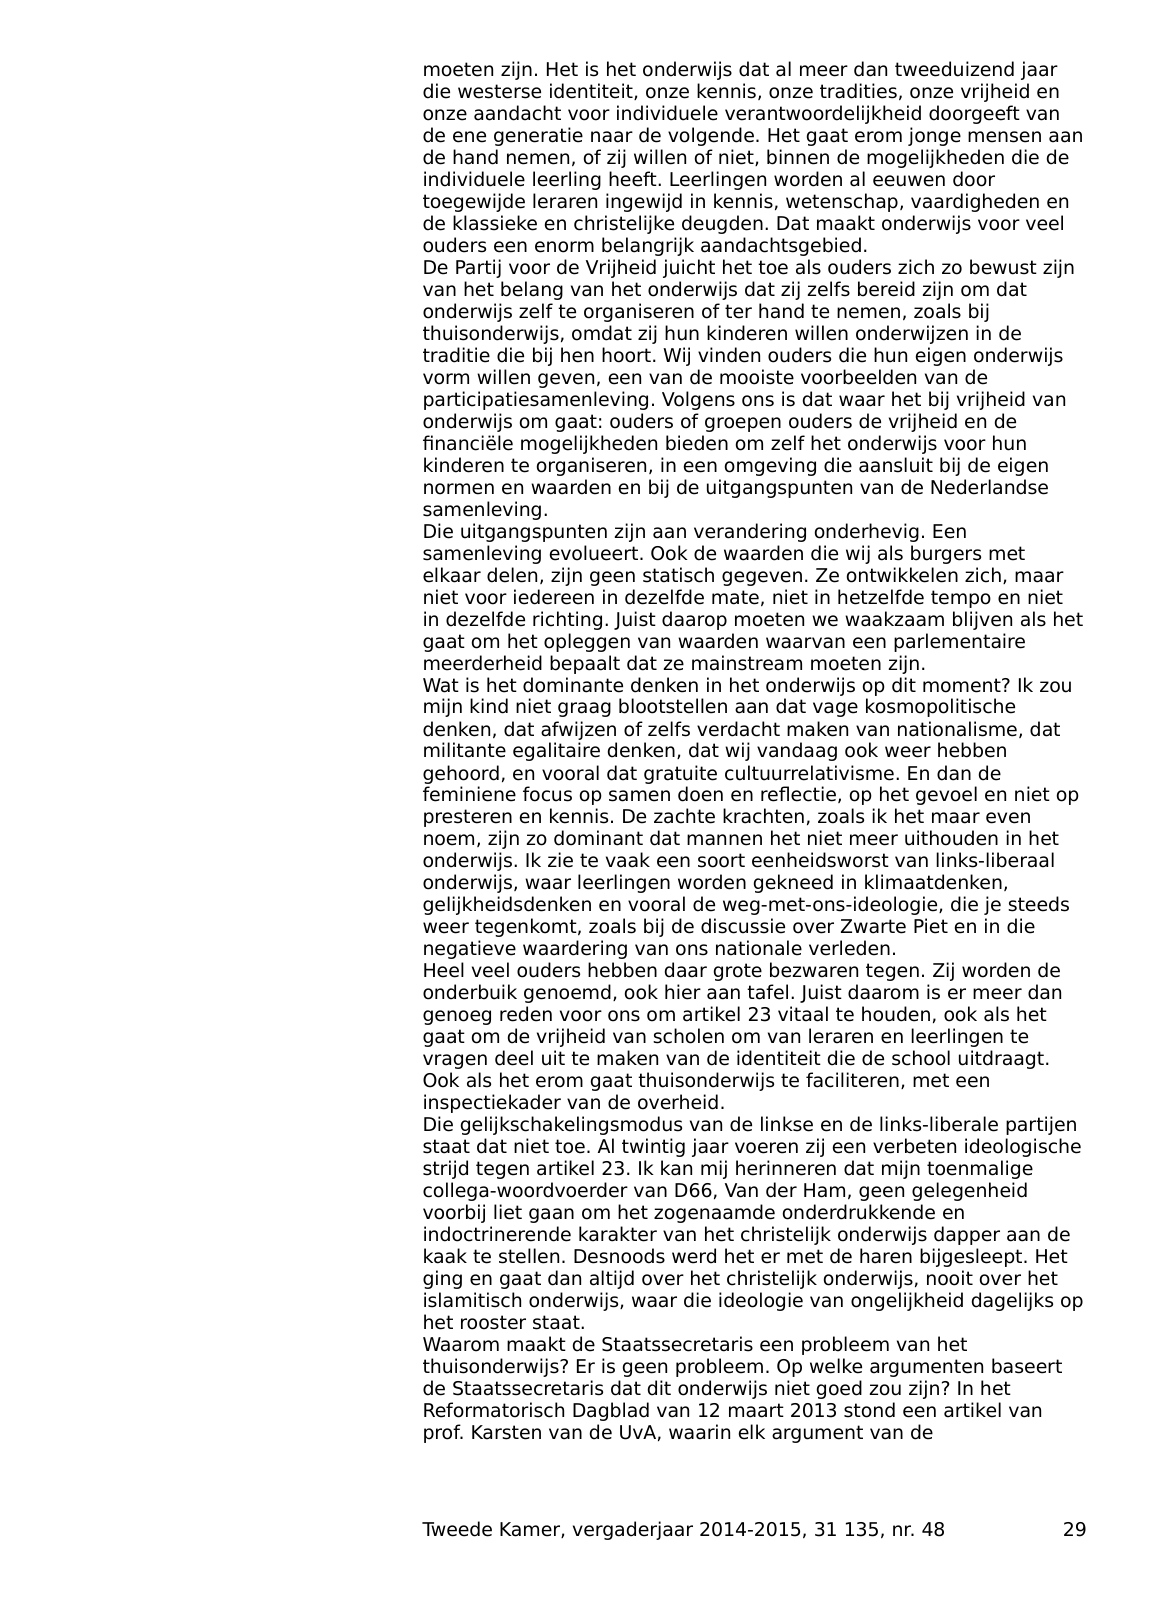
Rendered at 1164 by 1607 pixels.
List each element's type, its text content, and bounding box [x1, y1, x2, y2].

text De Partij voor de Vrijheid juicht het toe als ouders zich zo bewust zijn van het belang van het onderwijs dat zij zelfs bereid zijn om dat onderwijs zelf te organiseren of ter hand te nemen, zoals bij thuisonderwijs, omdat zij hun kinderen willen onderwijzen in de traditie die bij hen hoort. Wij vinden ouders die hun eigen onderwijs vorm willen geven, een van de mooiste voorbeelden van de participatiesamenleving. Volgens ons is dat waar het bij vrijheid van onderwijs om gaat: ouders of groepen ouders de vrijheid en de financiële mogelijkheden bieden om zelf het onderwijs voor hun kinderen te organiseren, in een omgeving die aansluit bij de eigen normen en waarden en bij de uitgangspunten van de Nederlandse samenleving. [422, 257, 1087, 521]
text Heel veel ouders hebben daar grote bezwaren tegen. Zij worden de onderbuik genoemd, ook hier aan tafel. Juist daarom is er meer dan genoeg reden voor ons om artikel 23 vitaal te houden, ook als het gaat om de vrijheid van scholen om van leraren en leerlingen te vragen deel uit te maken van de identiteit die de school uitdraagt. Ook als het erom gaat thuisonderwijs te faciliteren, met een inspectiekader van de overheid. [422, 960, 1087, 1114]
text moeten zijn. Het is het onderwijs dat al meer dan tweeduizend jaar die westerse identiteit, onze kennis, onze tradities, onze vrijheid en onze aandacht voor individuele verantwoordelijkheid doorgeeft van de ene generatie naar de volgende. Het gaat erom jonge mensen aan de hand nemen, of zij willen of niet, binnen de mogelijkheden die de individuele leerling heeft. Leerlingen worden al eeuwen door toegewijde leraren ingewijd in kennis, wetenschap, vaardigheden en de klassieke en christelijke deugden. Dat maakt onderwijs voor veel ouders een enorm belangrijk aandachtsgebied. [422, 59, 1087, 257]
text Waarom maakt de Staatssecretaris een probleem van het thuisonderwijs? Er is geen probleem. Op welke argumenten baseert de Staatssecretaris dat dit onderwijs niet goed zou zijn? In het Reformatorisch Dagblad van 12 maart 2013 stond een artikel van prof. Karsten van de UvA, waarin elk argument van de [422, 1334, 1087, 1444]
text Die gelijkschakelingsmodus van de linkse en de links-liberale partijen staat dat niet toe. Al twintig jaar voeren zij een verbeten ideologische strijd tegen artikel 23. Ik kan mij herinneren dat mijn toenmalige collega-woordvoerder van D66, Van der Ham, geen gelegenheid voorbij liet gaan om het zogenaamde onderdrukkende en indoctrinerende karakter van het christelijk onderwijs dapper aan de kaak te stellen. Desnoods werd het er met de haren bijgesleept. Het ging en gaat dan altijd over het christelijk onderwijs, nooit over het islamitisch onderwijs, waar die ideologie van ongelijkheid dagelijks op het rooster staat. [422, 1114, 1087, 1334]
text Die uitgangspunten zijn aan verandering onderhevig. Een samenleving evolueert. Ook de waarden die wij als burgers met elkaar delen, zijn geen statisch gegeven. Ze ontwikkelen zich, maar niet voor iedereen in dezelfde mate, niet in hetzelfde tempo en niet in dezelfde richting. Juist daarop moeten we waakzaam blijven als het gaat om het opleggen van waarden waarvan een parlementaire meerderheid bepaalt dat ze mainstream moeten zijn. [422, 521, 1087, 674]
text Wat is het dominante denken in het onderwijs op dit moment? Ik zou mijn kind niet graag blootstellen aan dat vage kosmopolitische denken, dat afwijzen of zelfs verdacht maken van nationalisme, dat militante egalitaire denken, dat wij vandaag ook weer hebben gehoord, en vooral dat gratuite cultuurrelativisme. En dan de feminiene focus op samen doen en reflectie, op het gevoel en niet op presteren en kennis. De zachte krachten, zoals ik het maar even noem, zijn zo dominant dat mannen het niet meer uithouden in het onderwijs. Ik zie te vaak een soort eenheidsworst van links-liberaal onderwijs, waar leerlingen worden gekneed in klimaatdenken, gelijkheidsdenken en vooral de weg-met-ons-ideologie, die je steeds weer tegenkomt, zoals bij de discussie over Zwarte Piet en in die negatieve waardering van ons nationale verleden. [422, 674, 1087, 960]
